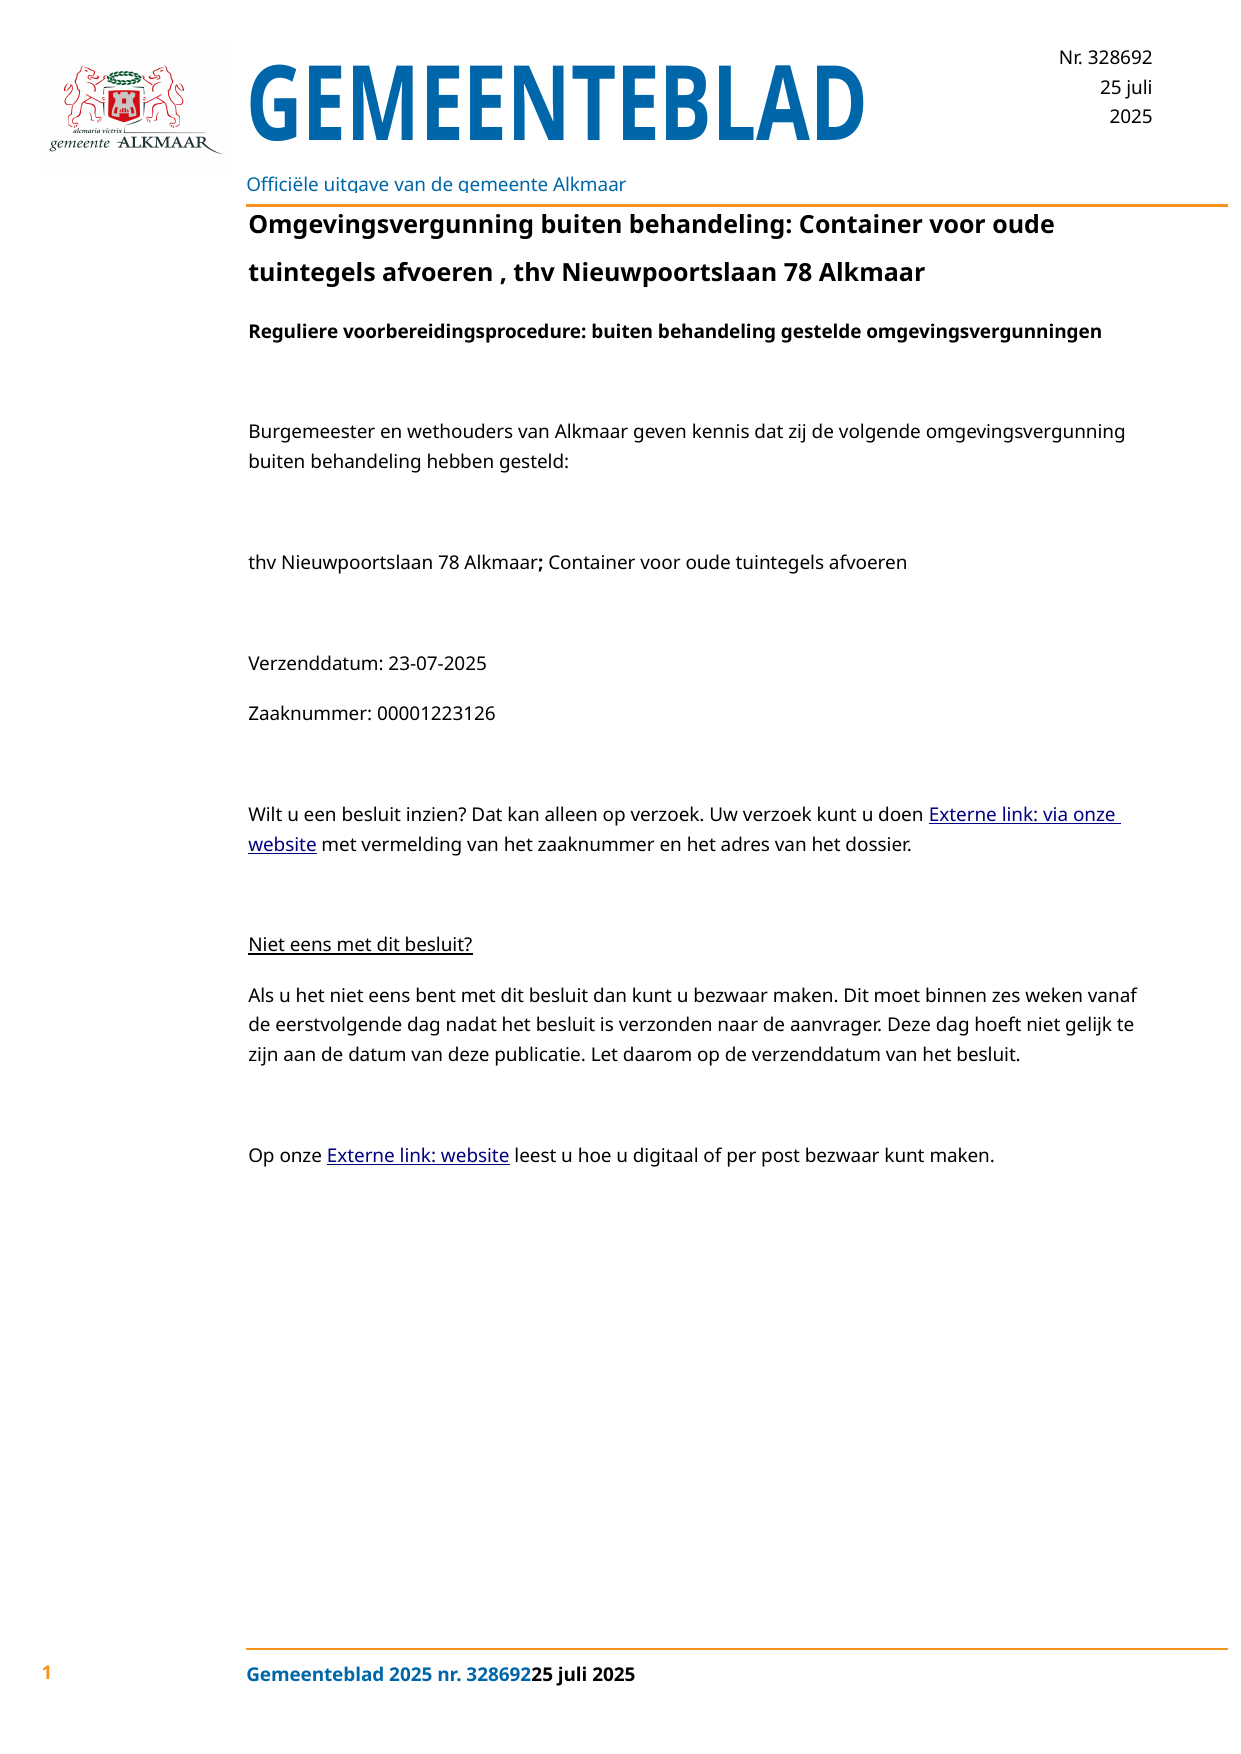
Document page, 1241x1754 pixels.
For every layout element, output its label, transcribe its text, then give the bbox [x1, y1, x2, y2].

picture [41, 47, 231, 172]
text thv Nieuwpoortslaan 78 Alkmaar; Container voor oude tuintegels afvoeren [248, 549, 1152, 575]
text Wilt u een besluit inzien? Dat kan alleen op verzoek. Uw verzoek kunt u doen Externe link: via onze website met vermelding van het zaaknummer en het adres van het dossier. [248, 801, 1152, 857]
text Op onze Externe link: website leest u hoe u digitaal of per post bezwaar kunt maken. [248, 1142, 1152, 1168]
text Verzenddatum: 23-07-2025 [248, 650, 1152, 676]
text Zaaknummer: 00001223126 [248, 700, 1152, 726]
text Als u het niet eens bent met dit besluit dan kunt u bezwaar maken. Dit moet binnen zes weken vanaf de eerstvolgende dag nadat het besluit is verzonden naar de aanvrager. Deze dag hoeft niet gelijk te zijn aan de datum van deze publicatie. Let daarom op de verzenddatum van het besluit. [248, 982, 1152, 1067]
text Omgevingsvergunning buiten behandeling: Container voor oude tuintegels afvoeren , thv Nieuwpoortslaan 78 Alkmaar [248, 207, 1152, 288]
text Niet eens met dit besluit? [248, 932, 1152, 957]
text Burgemeester en wethouders van Alkmaar geven kennis dat zij de volgende omgevingsvergunning buiten behandeling hebben gesteld: [248, 419, 1152, 474]
text Reguliere voorbereidingsprocedure: buiten behandeling gestelde omgevingsvergunningen [248, 318, 1152, 344]
